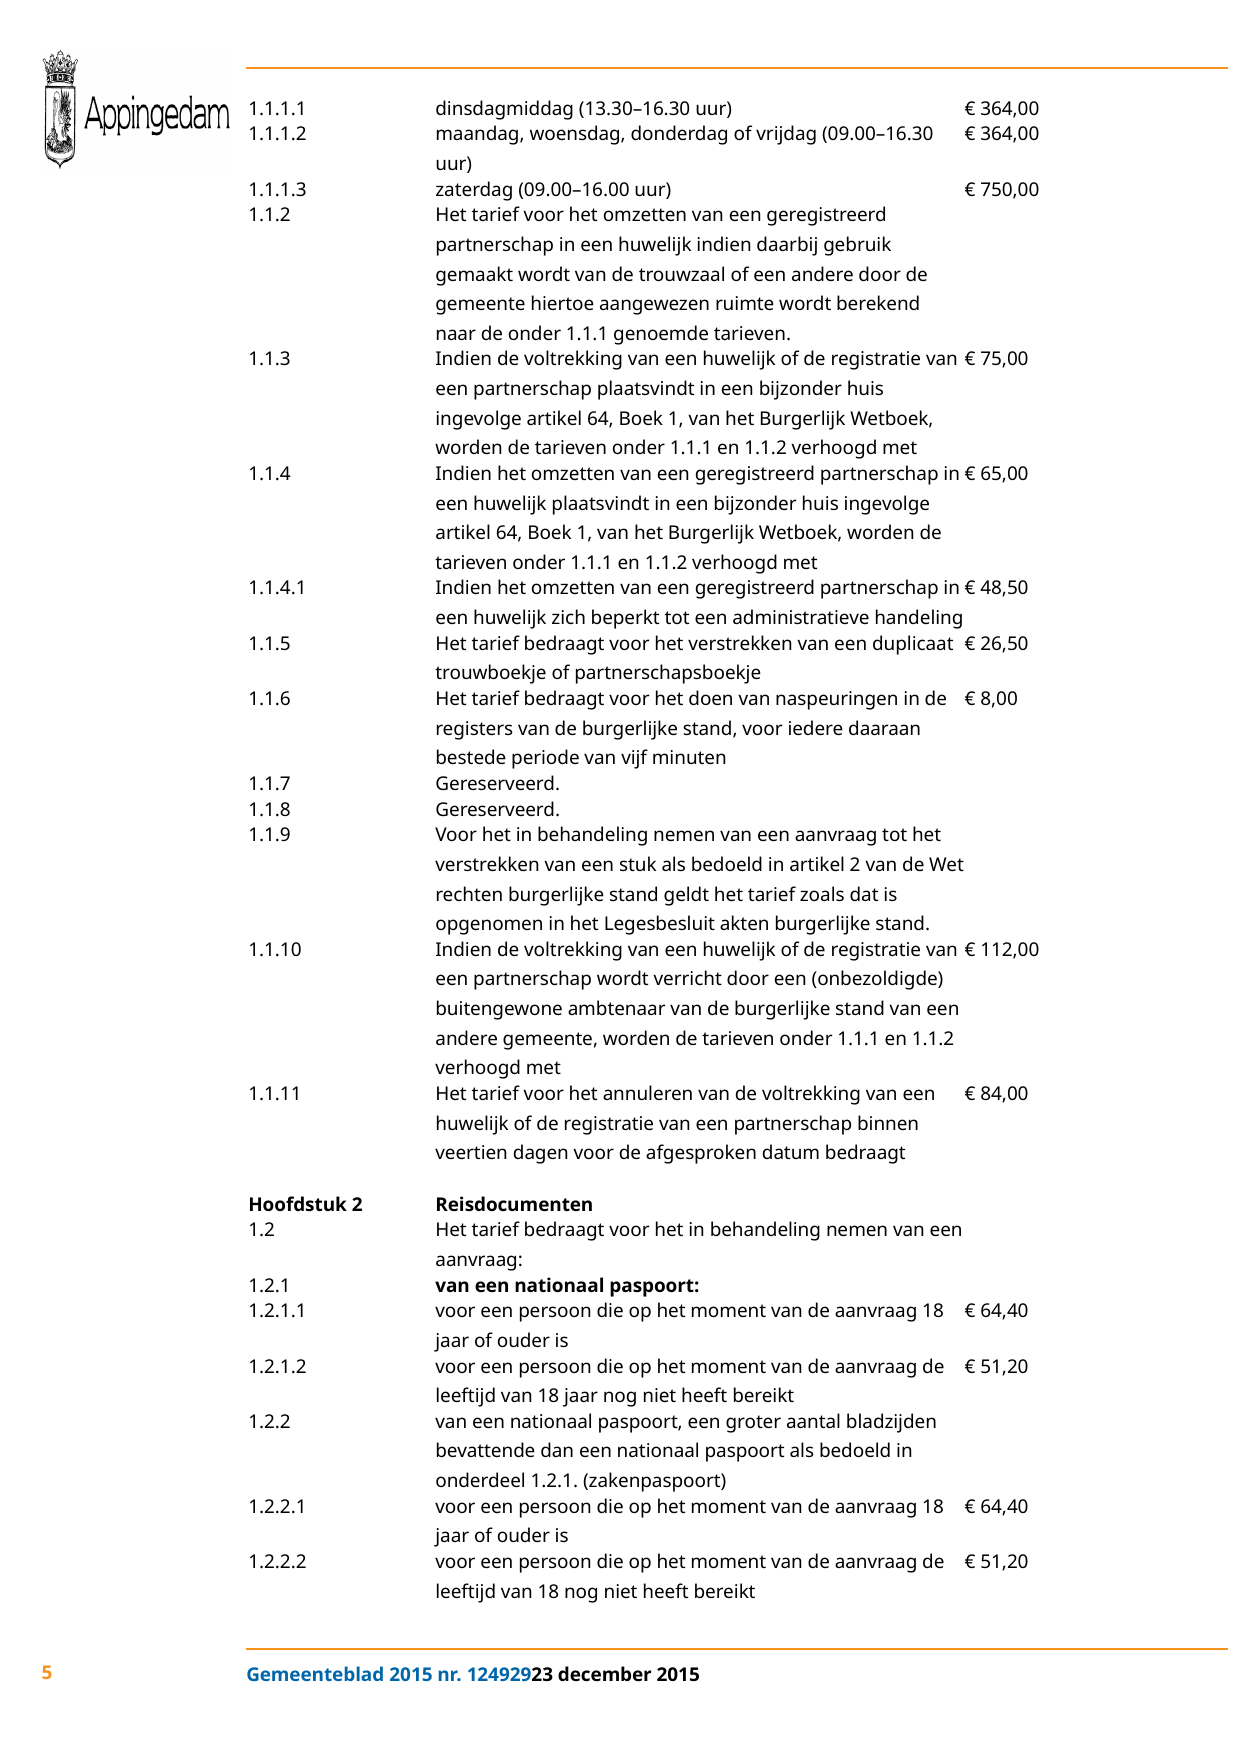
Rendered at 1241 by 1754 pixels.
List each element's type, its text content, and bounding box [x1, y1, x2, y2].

table_cell [964, 796, 1152, 822]
table_cell 1.2.1.1 [248, 1298, 435, 1353]
table_cell Het tarief voor het annuleren van de voltrekking van een huwelijk of de registratie van een partnerschap binnen veertien dagen voor de afgesproken datum bedraagt [435, 1080, 964, 1165]
table_cell 1.1.7 [248, 770, 435, 796]
table_cell Het tarief bedraagt voor het in behandeling nemen van een aanvraag: [435, 1216, 964, 1272]
table_cell dinsdagmiddag (13.30–16.30 uur) [435, 95, 964, 121]
table_cell [435, 1165, 964, 1191]
table_cell [964, 1272, 1152, 1297]
table_cell € 64,40 [964, 1298, 1152, 1353]
table_cell 1.1.2 [248, 202, 435, 346]
table_cell € 51,20 [964, 1548, 1152, 1604]
table_cell Reisdocumenten [435, 1191, 964, 1216]
table_cell Indien de voltrekking van een huwelijk of de registratie van een partnerschap wordt verricht door een (onbezoldigde) buitengewone ambtenaar van de burgerlijke stand van een andere gemeente, worden de tarieven onder 1.1.1 en 1.1.2 verhoogd met [435, 936, 964, 1080]
table_cell 1.1.1.3 [248, 176, 435, 202]
table_cell 1.2.2 [248, 1408, 435, 1493]
picture [41, 47, 231, 172]
table_cell € 75,00 [964, 346, 1152, 460]
table_cell zaterdag (09.00–16.00 uur) [435, 176, 964, 202]
table_cell voor een persoon die op het moment van de aanvraag 18 jaar of ouder is [435, 1493, 964, 1548]
table_cell 1.1.4 [248, 460, 435, 574]
table_cell € 65,00 [964, 460, 1152, 574]
table_cell € 364,00 [964, 121, 1152, 176]
table_cell [964, 1165, 1152, 1191]
table_cell Gereserveerd. [435, 796, 964, 822]
table_cell [964, 1191, 1152, 1216]
table_cell € 750,00 [964, 176, 1152, 202]
table_cell maandag, woensdag, donderdag of vrijdag (09.00–16.30 uur) [435, 121, 964, 176]
table_cell [964, 202, 1152, 346]
table_cell € 26,50 [964, 630, 1152, 685]
table_cell € 364,00 [964, 95, 1152, 121]
table_cell 1.2 [248, 1216, 435, 1272]
table_cell [964, 1216, 1152, 1272]
table_cell 1.2.2.2 [248, 1548, 435, 1604]
table_cell 1.1.5 [248, 630, 435, 685]
table_cell 1.1.3 [248, 346, 435, 460]
table_cell Gereserveerd. [435, 770, 964, 796]
table_cell 1.1.1.2 [248, 121, 435, 176]
table_cell [248, 1165, 435, 1191]
table_cell Indien de voltrekking van een huwelijk of de registratie van een partnerschap plaatsvindt in een bijzonder huis ingevolge artikel 64, Boek 1, van het Burgerlijk Wetboek, worden de tarieven onder 1.1.1 en 1.1.2 verhoogd met [435, 346, 964, 460]
table_cell € 48,50 [964, 575, 1152, 630]
table_cell voor een persoon die op het moment van de aanvraag de leeftijd van 18 jaar nog niet heeft bereikt [435, 1353, 964, 1408]
table_cell 1.2.1 [248, 1272, 435, 1297]
table_cell [964, 770, 1152, 796]
table_cell Indien het omzetten van een geregistreerd partnerschap in een huwelijk zich beperkt tot een administratieve handeling [435, 575, 964, 630]
table_cell Het tarief voor het omzetten van een geregistreerd partnerschap in een huwelijk indien daarbij gebruik gemaakt wordt van de trouwzaal of een andere door de gemeente hiertoe aangewezen ruimte wordt berekend naar de onder 1.1.1 genoemde tarieven. [435, 202, 964, 346]
table_cell 1.2.1.2 [248, 1353, 435, 1408]
table_cell voor een persoon die op het moment van de aanvraag 18 jaar of ouder is [435, 1298, 964, 1353]
table_cell van een nationaal paspoort, een groter aantal bladzijden bevattende dan een nationaal paspoort als bedoeld in onderdeel 1.2.1. (zakenpaspoort) [435, 1408, 964, 1493]
table_cell voor een persoon die op het moment van de aanvraag de leeftijd van 18 nog niet heeft bereikt [435, 1548, 964, 1604]
table_cell 1.1.6 [248, 685, 435, 770]
table_cell € 51,20 [964, 1353, 1152, 1408]
table_cell 1.2.2.1 [248, 1493, 435, 1548]
table_cell 1.1.11 [248, 1080, 435, 1165]
table_cell 1.1.4.1 [248, 575, 435, 630]
table_cell € 64,40 [964, 1493, 1152, 1548]
table_cell 1.1.9 [248, 822, 435, 936]
table_cell [964, 822, 1152, 936]
table_cell [964, 1408, 1152, 1493]
table_cell Hoofdstuk 2 [248, 1191, 435, 1216]
table_cell Het tarief bedraagt voor het verstrekken van een duplicaat trouwboekje of partnerschapsboekje [435, 630, 964, 685]
table_cell 1.1.1.1 [248, 95, 435, 121]
table_cell 1.1.10 [248, 936, 435, 1080]
table_cell € 112,00 [964, 936, 1152, 1080]
table_cell 1.1.8 [248, 796, 435, 822]
table_cell € 8,00 [964, 685, 1152, 770]
table_cell Het tarief bedraagt voor het doen van naspeuringen in de registers van de burgerlijke stand, voor iedere daaraan bestede periode van vijf minuten [435, 685, 964, 770]
table_cell van een nationaal paspoort: [435, 1272, 964, 1297]
table_cell € 84,00 [964, 1080, 1152, 1165]
table_cell Indien het omzetten van een geregistreerd partnerschap in een huwelijk plaatsvindt in een bijzonder huis ingevolge artikel 64, Boek 1, van het Burgerlijk Wetboek, worden de tarieven onder 1.1.1 en 1.1.2 verhoogd met [435, 460, 964, 574]
table_cell Voor het in behandeling nemen van een aanvraag tot het verstrekken van een stuk als bedoeld in artikel 2 van de Wet rechten burgerlijke stand geldt het tarief zoals dat is opgenomen in het Legesbesluit akten burgerlijke stand. [435, 822, 964, 936]
